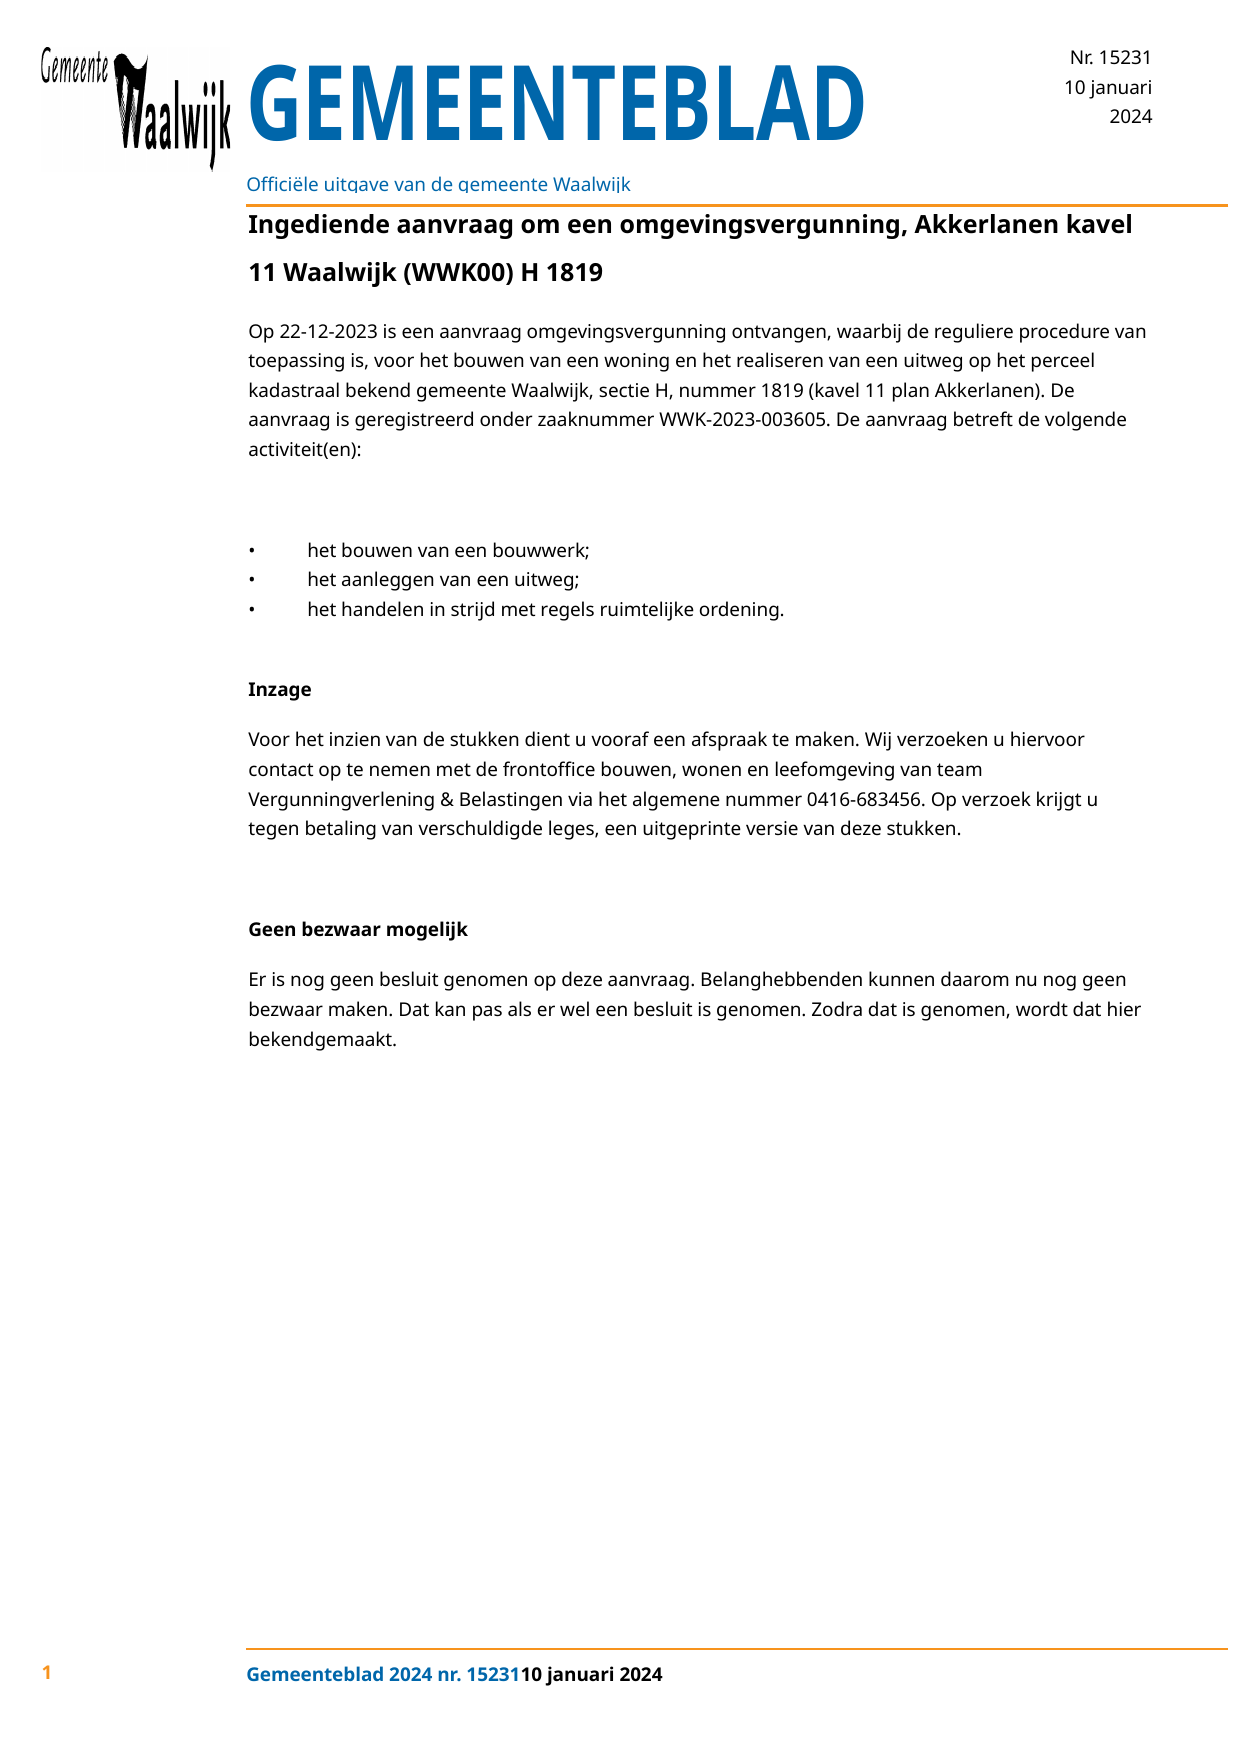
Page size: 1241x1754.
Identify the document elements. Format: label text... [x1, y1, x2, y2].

text Op 22-12-2023 is een aanvraag omgevingsvergunning ontvangen, waarbij de reguliere procedure van toepassing is, voor het bouwen van een woning en het realiseren van een uitweg op het perceel kadastraal bekend gemeente Waalwijk, sectie H, nummer 1819 (kavel 11 plan Akkerlanen). De aanvraag is geregistreerd onder zaaknummer WWK-2023-003605. De aanvraag betreft de volgende activiteit(en): [248, 318, 1152, 462]
text Voor het inzien van de stukken dient u vooraf een afspraak te maken. Wij verzoeken u hiervoor contact op te nemen met de frontoffice bouwen, wonen en leefomgeving van team Vergunningverlening & Belastingen via het algemene nummer 0416-683456. Op verzoek krijgt u tegen betaling van verschuldigde leges, een uitgeprinte versie van deze stukken. [248, 727, 1152, 841]
text Ingediende aanvraag om een omgevingsvergunning, Akkerlanen kavel 11 Waalwijk (WWK00) H 1819 [248, 207, 1152, 288]
list het handelen in strijd met regels ruimtelijke ordening. [248, 596, 1152, 622]
text Er is nog geen besluit genomen op deze aanvraag. Belanghebbenden kunnen daarom nu nog geen bezwaar maken. Dat kan pas als er wel een besluit is genomen. Zodra dat is genomen, wordt dat hier bekendgemaakt. [248, 967, 1152, 1052]
text Geen bezwaar mogelijk [248, 916, 1152, 942]
list het aanleggen van een uitweg; [248, 567, 1152, 592]
list het bouwen van een bouwwerk; [248, 537, 1152, 563]
text Inzage [248, 676, 1152, 702]
picture [41, 47, 231, 172]
